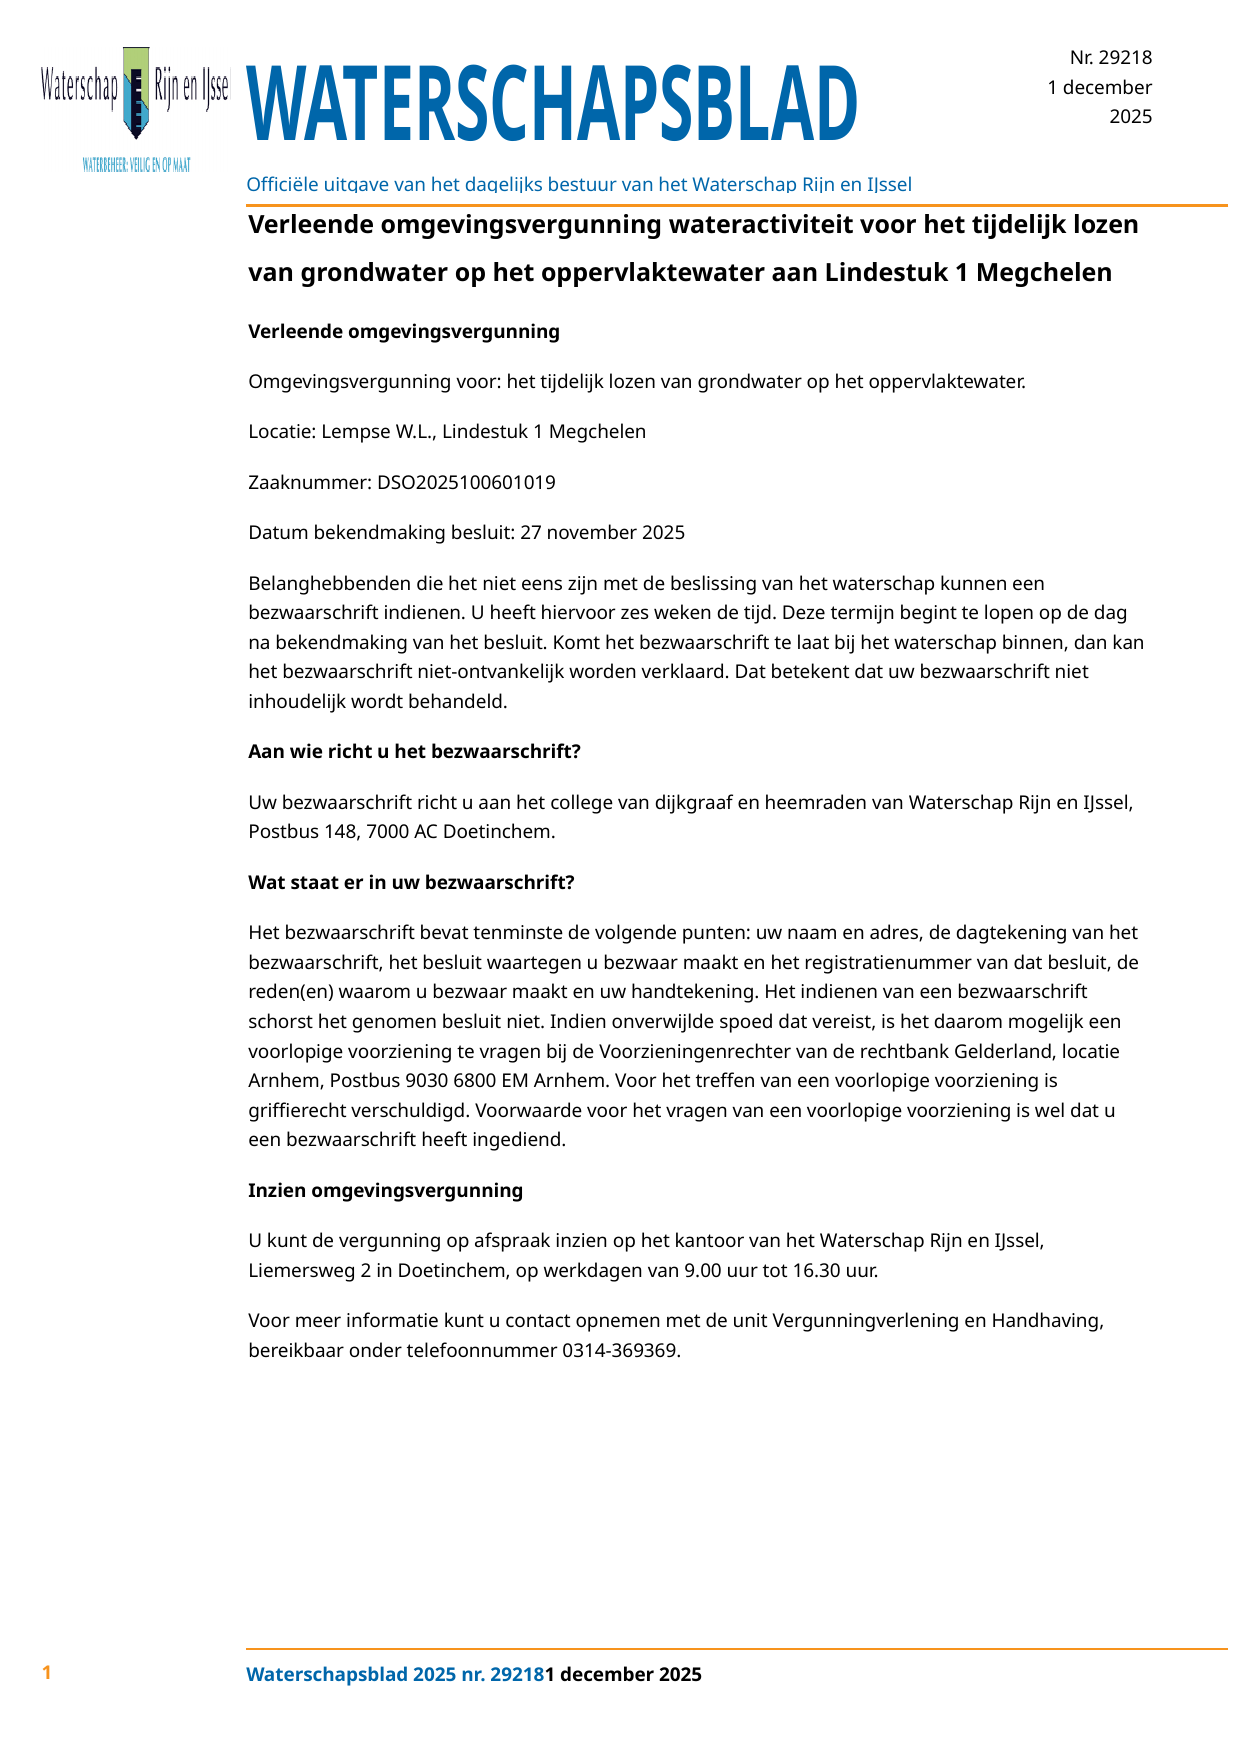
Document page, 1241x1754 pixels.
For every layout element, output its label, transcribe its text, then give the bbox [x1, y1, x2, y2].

text Omgevingsvergunning voor: het tijdelijk lozen van grondwater op het oppervlaktewater. [248, 368, 1152, 394]
text U kunt de vergunning op afspraak inzien op het kantoor van het Waterschap Rijn en IJssel, Liemersweg 2 in Doetinchem, op werkdagen van 9.00 uur tot 16.30 uur. [248, 1227, 1152, 1283]
text Het bezwaarschrift bevat tenminste de volgende punten: uw naam en adres, de dagtekening van het bezwaarschrift, het besluit waartegen u bezwaar maakt en het registratienummer van dat besluit, de reden(en) waarom u bezwaar maakt en uw handtekening. Het indienen van een bezwaarschrift schorst het genomen besluit niet. Indien onverwijlde spoed dat vereist, is het daarom mogelijk een voorlopige voorziening te vragen bij de Voorzieningenrechter van de rechtbank Gelderland, locatie Arnhem, Postbus 9030 6800 EM Arnhem. Voor het treffen van een voorlopige voorziening is griffierecht verschuldigd. Voorwaarde voor het vragen van een voorlopige voorziening is wel dat u een bezwaarschrift heeft ingediend. [248, 919, 1152, 1152]
text Voor meer informatie kunt u contact opnemen met de unit Vergunningverlening en Handhaving, bereikbaar onder telefoonnummer 0314-369369. [248, 1307, 1152, 1363]
picture [41, 47, 231, 172]
text Wat staat er in uw bezwaarschrift? [248, 869, 1152, 895]
text Datum bekendmaking besluit: 27 november 2025 [248, 519, 1152, 545]
text Verleende omgevingsvergunning [248, 318, 1152, 344]
text Inzien omgevingsvergunning [248, 1177, 1152, 1203]
text Aan wie richt u het bezwaarschrift? [248, 739, 1152, 764]
text Locatie: Lempse W.L., Lindestuk 1 Megchelen [248, 419, 1152, 444]
text Verleende omgevingsvergunning wateractiviteit voor het tijdelijk lozen van grondwater op het oppervlaktewater aan Lindestuk 1 Megchelen [248, 207, 1152, 288]
text Belanghebbenden die het niet eens zijn met de beslissing van het waterschap kunnen een bezwaarschrift indienen. U heeft hiervoor zes weken de tijd. Deze termijn begint te lopen op de dag na bekendmaking van het besluit. Komt het bezwaarschrift te laat bij het waterschap binnen, dan kan het bezwaarschrift niet-ontvankelijk worden verklaard. Dat betekent dat uw bezwaarschrift niet inhoudelijk wordt behandeld. [248, 570, 1152, 714]
text Zaaknummer: DSO2025100601019 [248, 469, 1152, 495]
text Uw bezwaarschrift richt u aan het college van dijkgraaf en heemraden van Waterschap Rijn en IJssel, Postbus 148, 7000 AC Doetinchem. [248, 789, 1152, 844]
